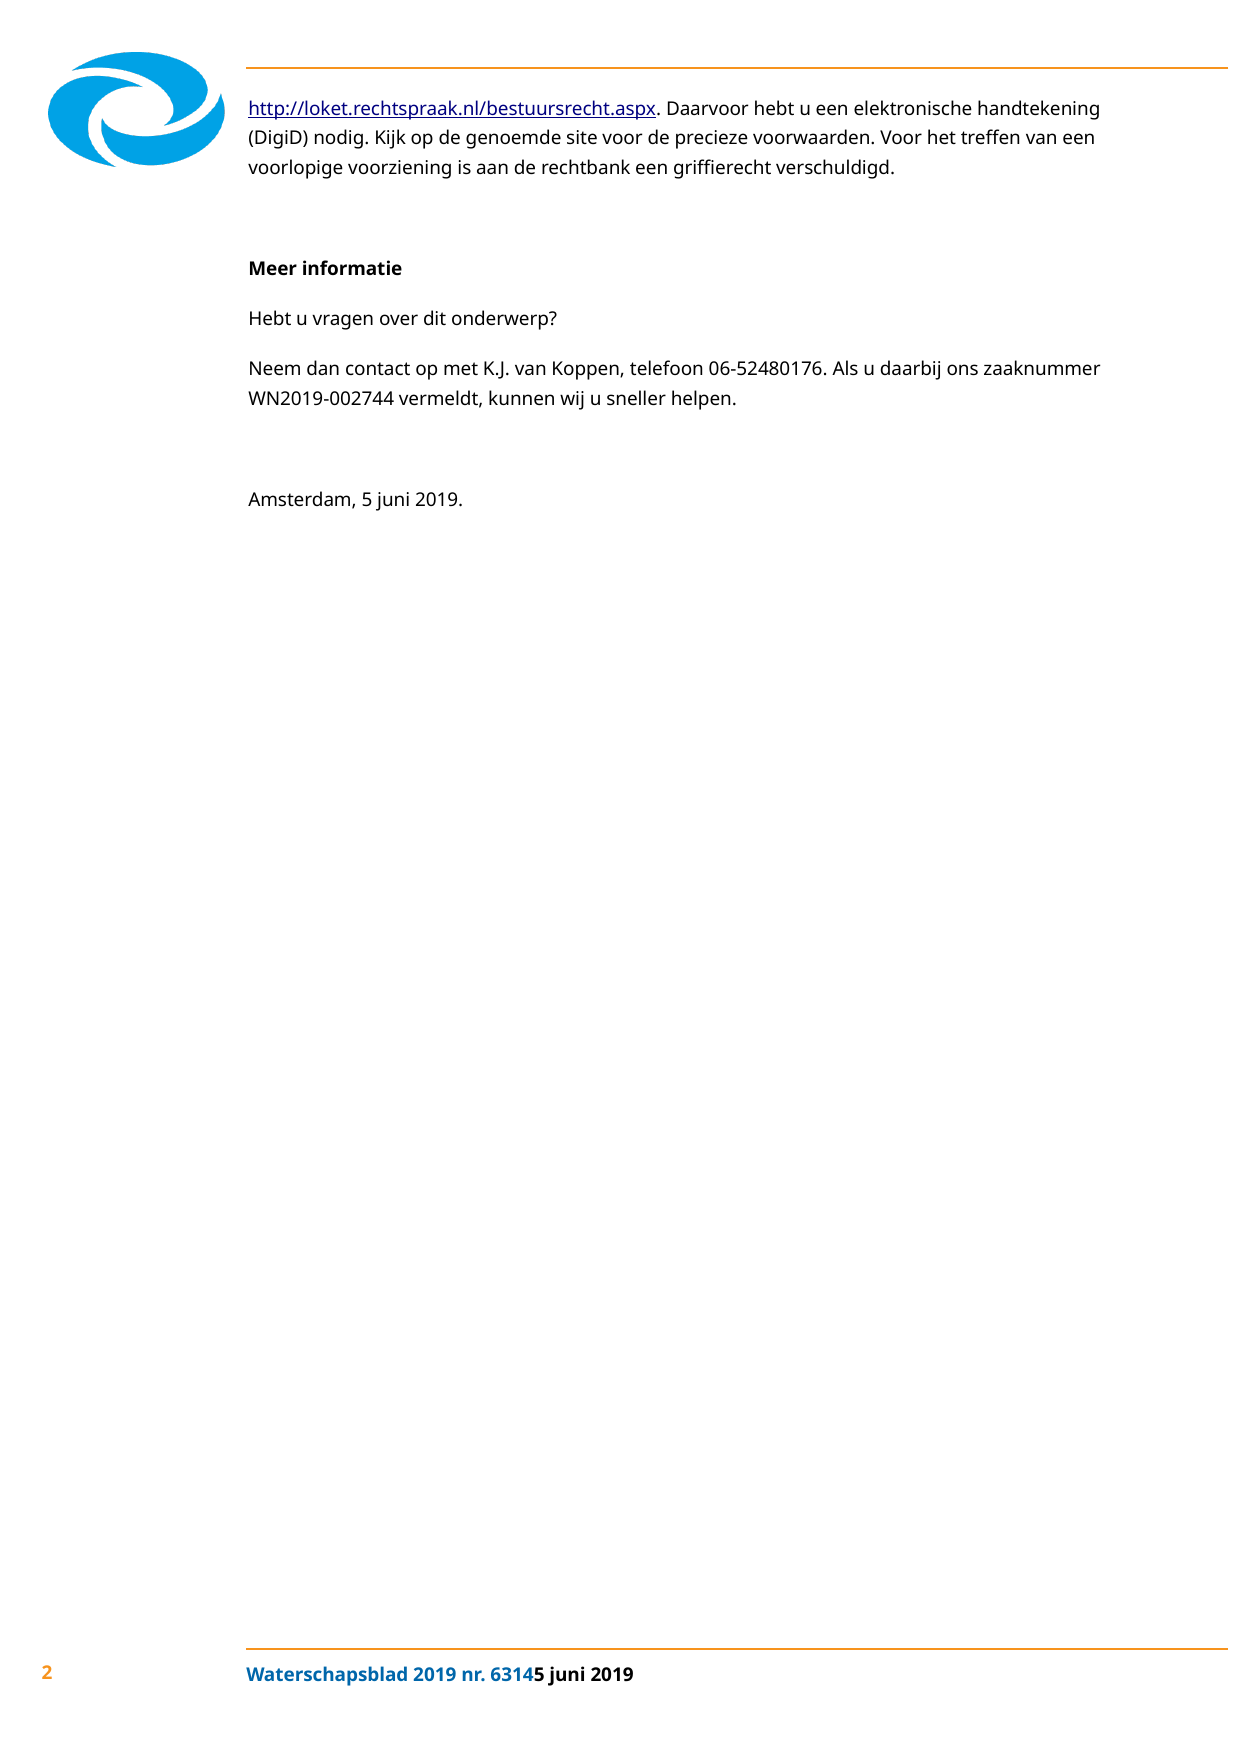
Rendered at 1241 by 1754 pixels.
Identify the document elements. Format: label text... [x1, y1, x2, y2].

picture [41, 47, 231, 172]
text Amsterdam, 5 juni 2019. [248, 486, 1152, 512]
text Meer informatie [248, 255, 1152, 281]
text Hebt u vragen over dit onderwerp? [248, 305, 1152, 331]
text http://loket.rechtspraak.nl/bestuursrecht.aspx. Daarvoor hebt u een elektronische handtekening (DigiD) nodig. Kijk op de genoemde site voor de precieze voorwaarden. Voor het treffen van een voorlopige voorziening is aan de rechtbank een griffierecht verschuldigd. [248, 95, 1152, 180]
text Neem dan contact op met K.J. van Koppen, telefoon 06-52480176. Als u daarbij ons zaaknummer WN2019-002744 vermeldt, kunnen wij u sneller helpen. [248, 356, 1152, 411]
